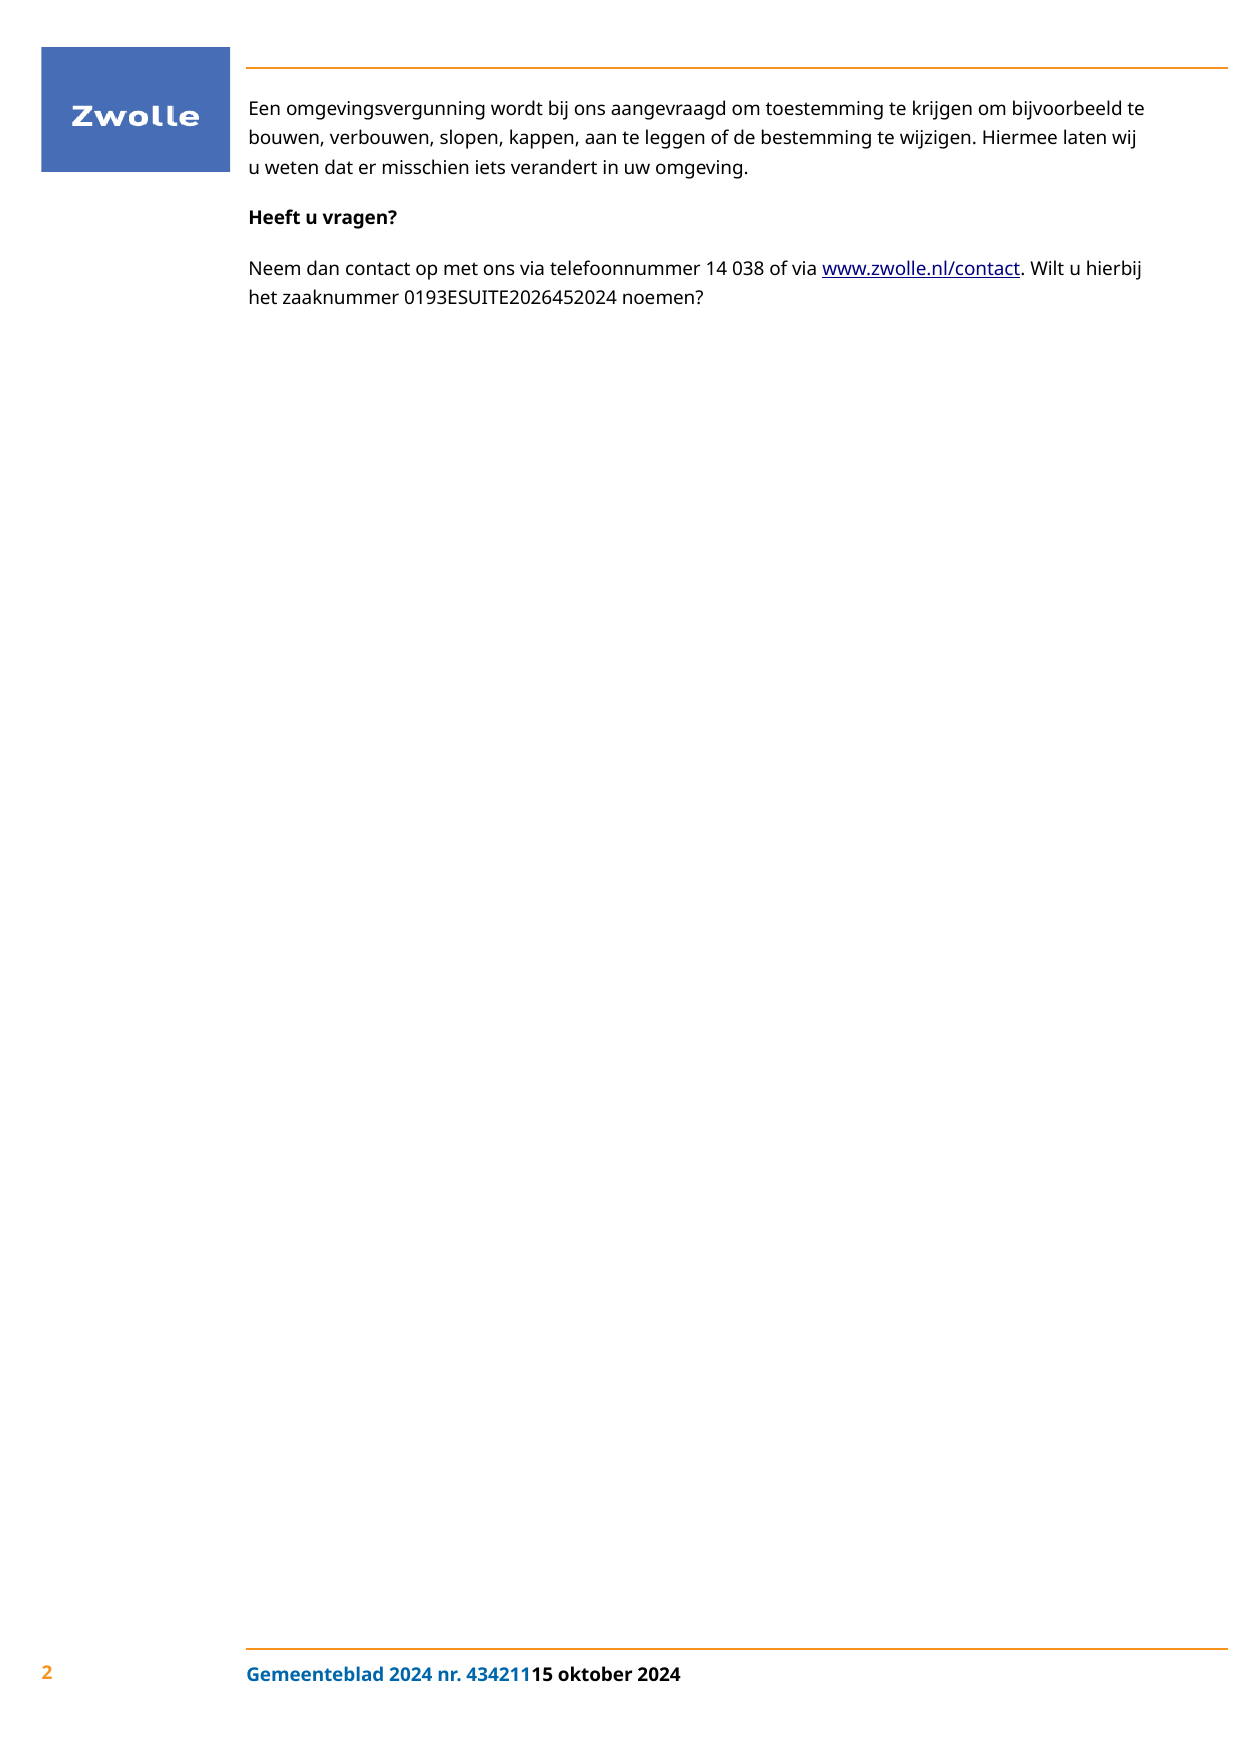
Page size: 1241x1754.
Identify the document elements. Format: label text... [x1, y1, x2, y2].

text Neem dan contact op met ons via telefoonnummer 14 038 of via www.zwolle.nl/contact. Wilt u hierbij het zaaknummer 0193ESUITE2026452024 noemen? [248, 255, 1152, 310]
text Een omgevingsvergunning wordt bij ons aangevraagd om toestemming te krijgen om bijvoorbeeld te bouwen, verbouwen, slopen, kappen, aan te leggen of de bestemming te wijzigen. Hiermee laten wij u weten dat er misschien iets verandert in uw omgeving. [248, 95, 1152, 180]
text Heeft u vragen? [248, 204, 1152, 230]
picture [41, 47, 231, 172]
